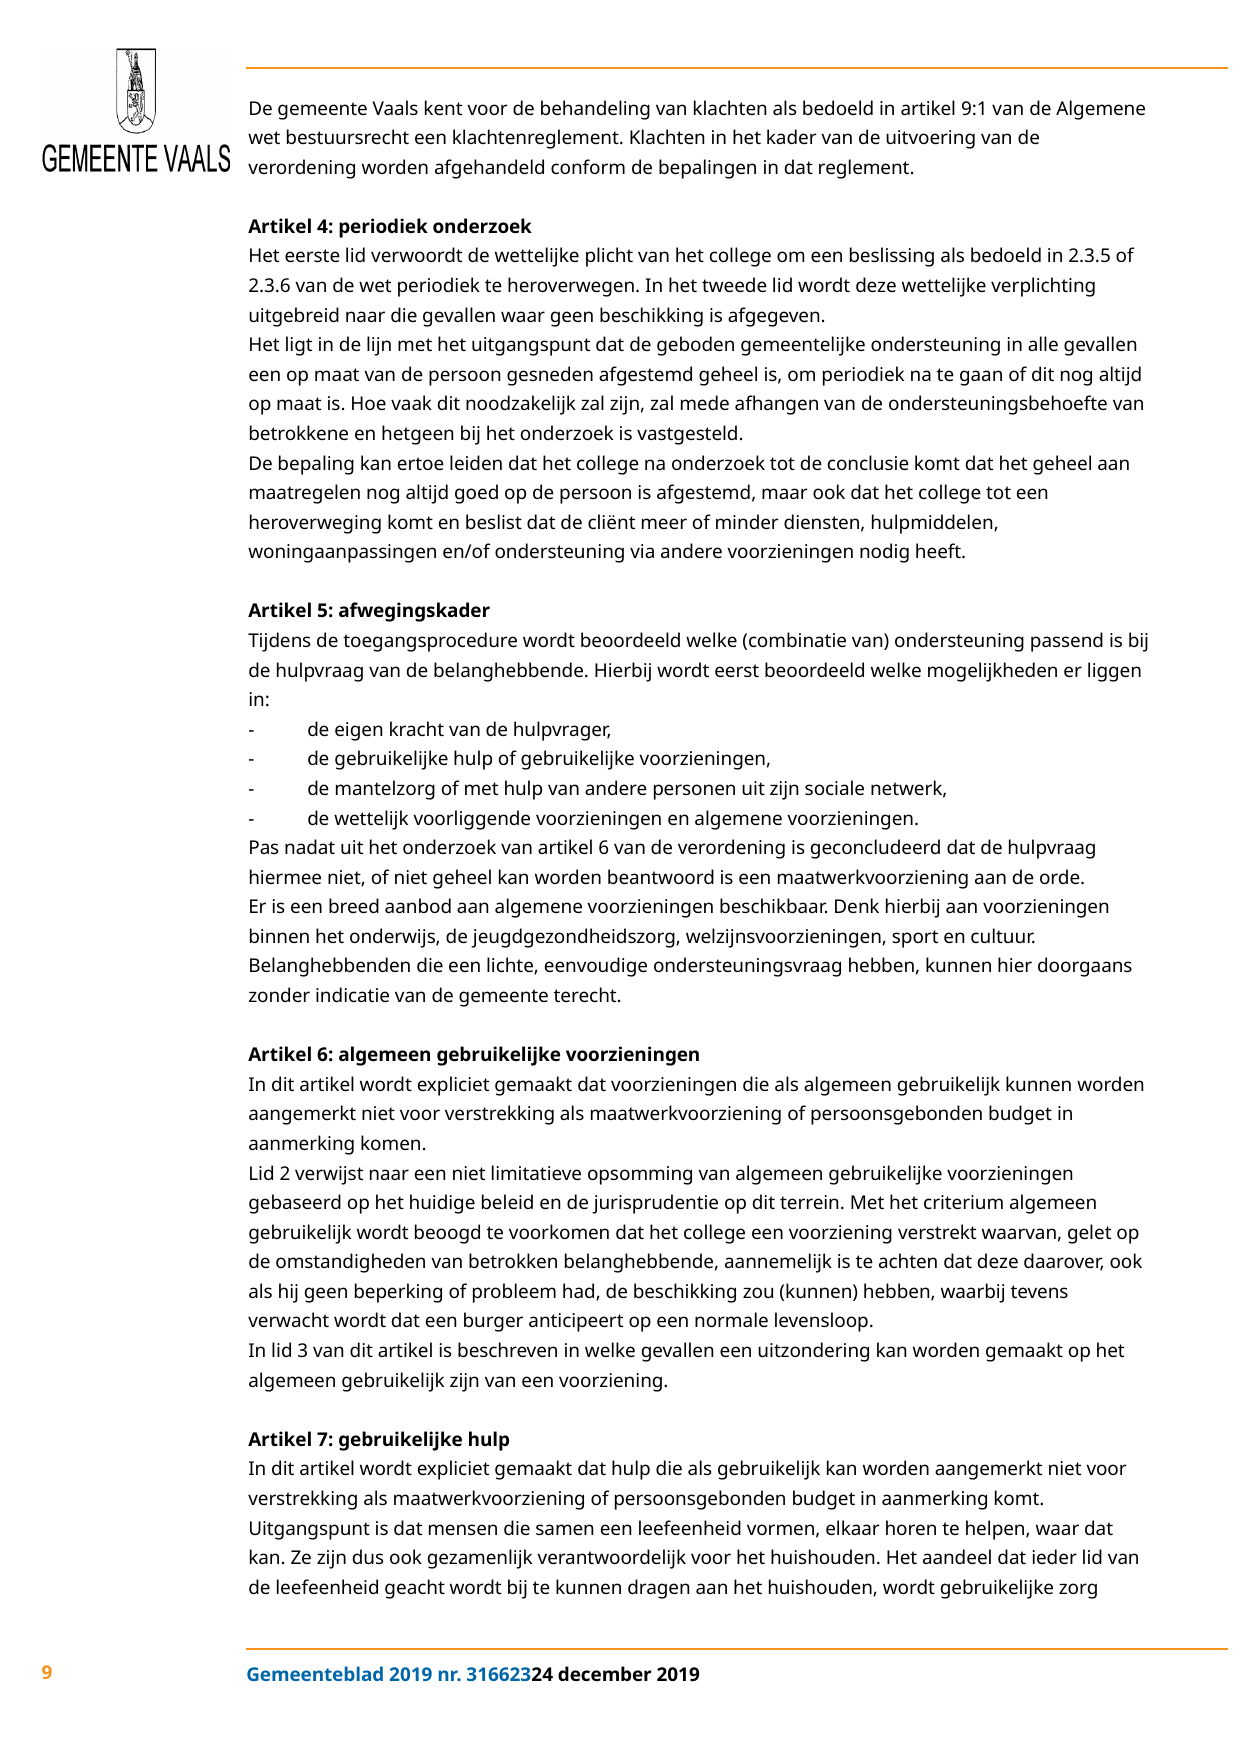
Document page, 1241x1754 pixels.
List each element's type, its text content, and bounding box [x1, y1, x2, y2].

text Lid 2 verwijst naar een niet limitatieve opsomming van algemeen gebruikelijke voorzieningen gebaseerd op het huidige beleid en de jurisprudentie op dit terrein. Met het criterium algemeen gebruikelijk wordt beoogd te voorkomen dat het college een voorziening verstrekt waarvan, gelet op de omstandigheden van betrokken belanghebbende, aannemelijk is te achten dat deze daarover, ook als hij geen beperking of probleem had, de beschikking zou (kunnen) hebben, waarbij tevens verwacht wordt dat een burger anticipeert op een normale levensloop. [248, 1160, 1152, 1333]
text Er is een breed aanbod aan algemene voorzieningen beschikbaar. Denk hierbij aan voorzieningen binnen het onderwijs, de jeugdgezondheidszorg, welzijnsvoorzieningen, sport en cultuur. Belanghebbenden die een lichte, eenvoudige ondersteuningsvraag hebben, kunnen hier doorgaans zonder indicatie van de gemeente terecht. [248, 893, 1152, 1008]
text In dit artikel wordt expliciet gemaakt dat voorzieningen die als algemeen gebruikelijk kunnen worden aangemerkt niet voor verstrekking als maatwerkvoorziening of persoonsgebonden budget in aanmerking komen. [248, 1071, 1152, 1156]
list de mantelzorg of met hulp van andere personen uit zijn sociale netwerk, [248, 775, 1152, 801]
text Artikel 6: algemeen gebruikelijke voorzieningen [248, 1041, 1152, 1067]
text Uitgangspunt is dat mensen die samen een leefeenheid vormen, elkaar horen te helpen, waar dat kan. Ze zijn dus ook gezamenlijk verantwoordelijk voor het huishouden. Het aandeel dat ieder lid van de leefeenheid geacht wordt bij te kunnen dragen aan het huishouden, wordt gebruikelijke zorg [248, 1515, 1152, 1600]
text Artikel 5: afwegingskader [248, 598, 1152, 623]
text Tijdens de toegangsprocedure wordt beoordeeld welke (combinatie van) ondersteuning passend is bij de hulpvraag van de belanghebbende. Hierbij wordt eerst beoordeeld welke mogelijkheden er liggen in: [248, 627, 1152, 712]
text De bepaling kan ertoe leiden dat het college na onderzoek tot de conclusie komt dat het geheel aan maatregelen nog altijd goed op de persoon is afgestemd, maar ook dat het college tot een heroverweging komt en beslist dat de cliënt meer of minder diensten, hulpmiddelen, woningaanpassingen en/of ondersteuning via andere voorzieningen nodig heeft. [248, 450, 1152, 564]
text In dit artikel wordt expliciet gemaakt dat hulp die als gebruikelijk kan worden aangemerkt niet voor verstrekking als maatwerkvoorziening of persoonsgebonden budget in aanmerking komt. [248, 1456, 1152, 1511]
text Het ligt in de lijn met het uitgangspunt dat de geboden gemeentelijke ondersteuning in alle gevallen een op maat van de persoon gesneden afgestemd geheel is, om periodiek na te gaan of dit nog altijd op maat is. Hoe vaak dit noodzakelijk zal zijn, zal mede afhangen van de ondersteuningsbehoefte van betrokkene en hetgeen bij het onderzoek is vastgesteld. [248, 331, 1152, 446]
text Pas nadat uit het onderzoek van artikel 6 van de verordening is geconcludeerd dat de hulpvraag hiermee niet, of niet geheel kan worden beantwoord is een maatwerkvoorziening aan de orde. [248, 834, 1152, 890]
text De gemeente Vaals kent voor de behandeling van klachten als bedoeld in artikel 9:1 van de Algemene wet bestuursrecht een klachtenreglement. Klachten in het kader van de uitvoering van de verordening worden afgehandeld conform de bepalingen in dat reglement. [248, 95, 1152, 180]
list de gebruikelijke hulp of gebruikelijke voorzieningen, [248, 746, 1152, 771]
text Het eerste lid verwoordt de wettelijke plicht van het college om een beslissing als bedoeld in 2.3.5 of 2.3.6 van de wet periodiek te heroverwegen. In het tweede lid wordt deze wettelijke verplichting uitgebreid naar die gevallen waar geen beschikking is afgegeven. [248, 243, 1152, 328]
text Artikel 4: periodiek onderzoek [248, 213, 1152, 239]
list de eigen kracht van de hulpvrager, [248, 716, 1152, 742]
text Artikel 7: gebruikelijke hulp [248, 1426, 1152, 1452]
list de wettelijk voorliggende voorzieningen en algemene voorzieningen. [248, 805, 1152, 831]
picture [41, 47, 231, 172]
text In lid 3 van dit artikel is beschreven in welke gevallen een uitzondering kan worden gemaakt op het algemeen gebruikelijk zijn van een voorziening. [248, 1337, 1152, 1393]
